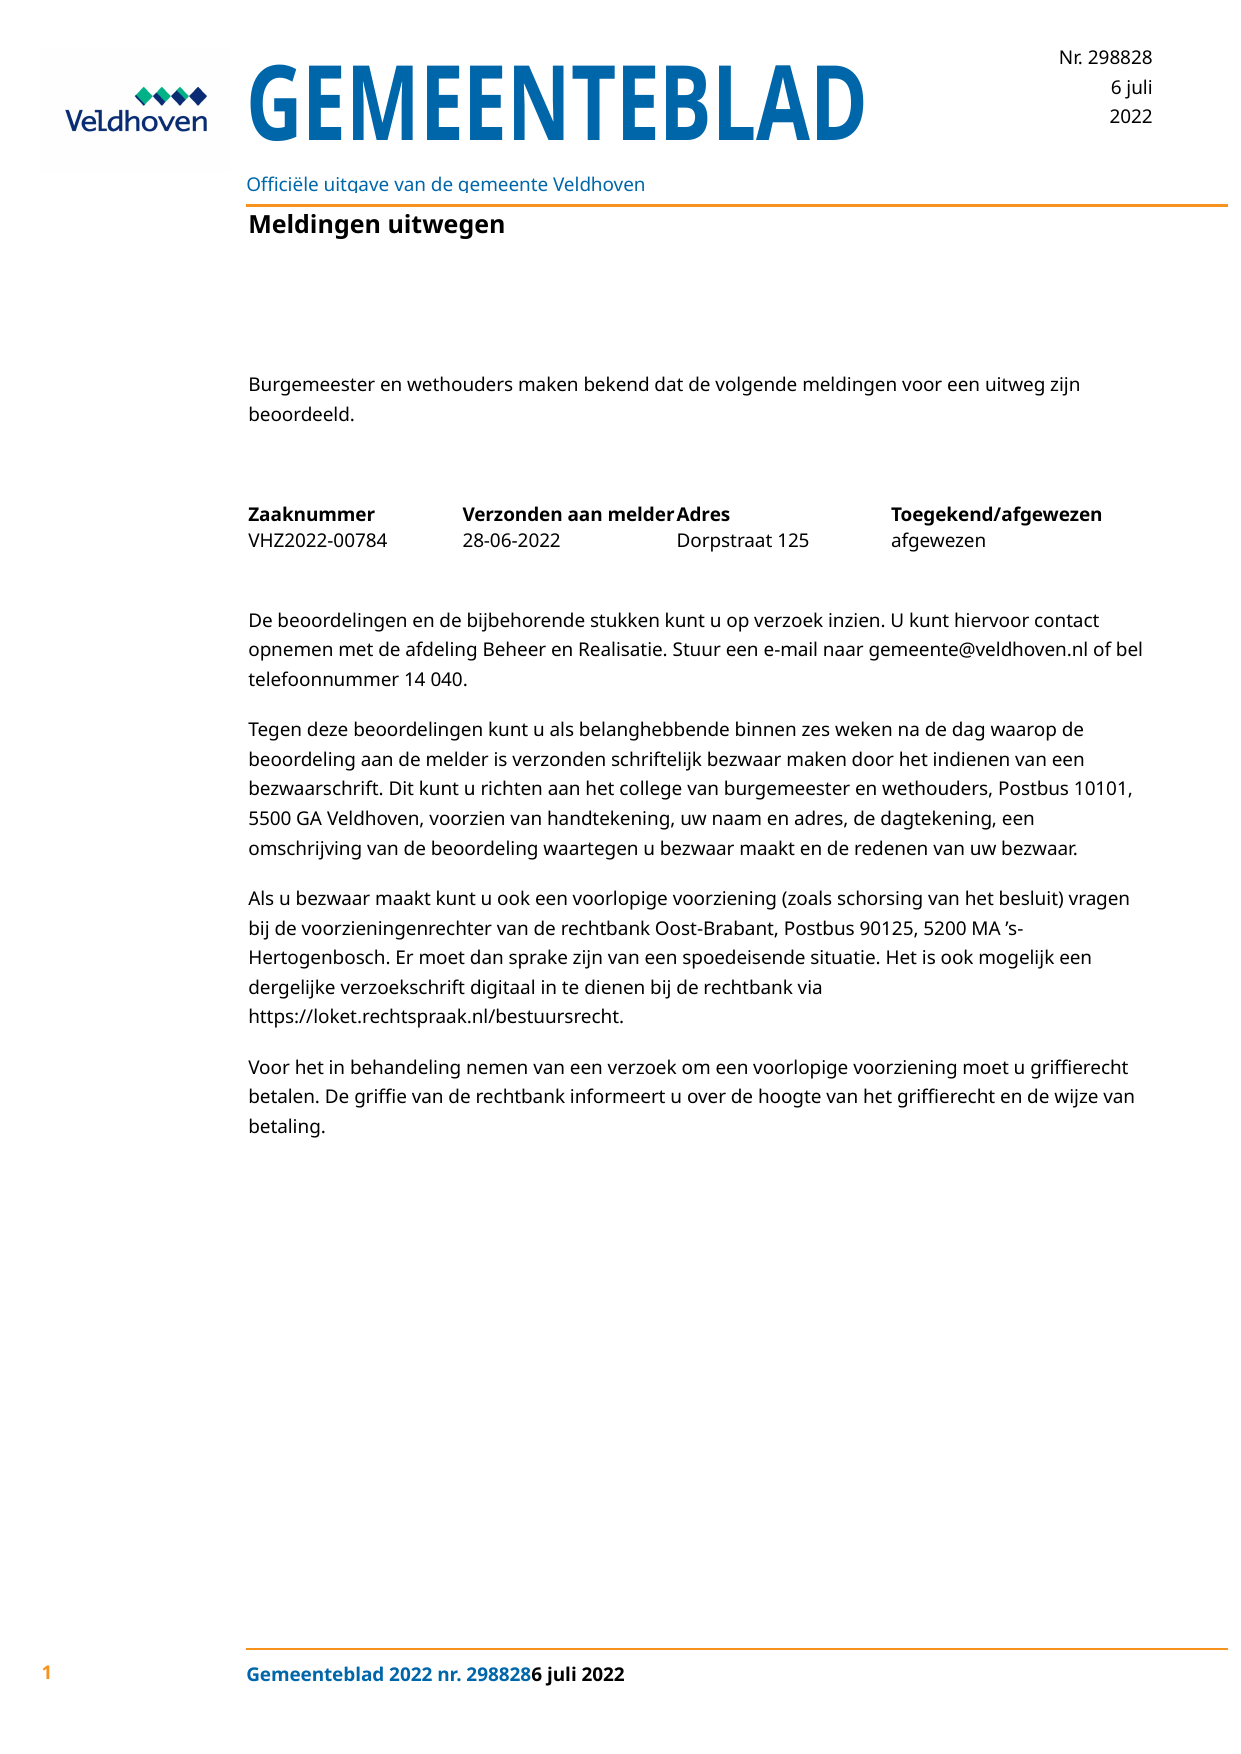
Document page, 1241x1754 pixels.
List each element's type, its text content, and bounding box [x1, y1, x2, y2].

table_cell afgewezen [891, 528, 1152, 553]
table_header Adres [676, 502, 891, 527]
table_cell VHZ2022-00784 [248, 528, 462, 553]
text Tegen deze beoordelingen kunt u als belanghebbende binnen zes weken na de dag waarop de beoordeling aan de melder is verzonden schriftelijk bezwaar maken door het indienen van een bezwaarschrift. Dit kunt u richten aan het college van burgemeester en wethouders, Postbus 10101, 5500 GA Veldhoven, voorzien van handtekening, uw naam en adres, de dagtekening, een omschrijving van de beoordeling waartegen u bezwaar maakt en de redenen van uw bezwaar. [248, 716, 1152, 860]
table_cell 28-06-2022 [462, 528, 676, 553]
table_cell Dorpstraat 125 [676, 528, 891, 553]
table_header Zaaknummer [248, 502, 462, 527]
picture [41, 47, 231, 172]
text Burgemeester en wethouders maken bekend dat de volgende meldingen voor een uitweg zijn beoordeeld. [248, 371, 1152, 426]
table_header Verzonden aan melder [462, 502, 676, 527]
text De beoordelingen en de bijbehorende stukken kunt u op verzoek inzien. U kunt hiervoor contact opnemen met de afdeling Beheer en Realisatie. Stuur een e-mail naar gemeente@veldhoven.nl of bel telefoonnummer 14 040. [248, 607, 1152, 692]
text Als u bezwaar maakt kunt u ook een voorlopige voorziening (zoals schorsing van het besluit) vragen bij de voorzieningenrechter van de rechtbank Oost-Brabant, Postbus 90125, 5200 MA ’s-Hertogenbosch. Er moet dan sprake zijn van een spoedeisende situatie. Het is ook mogelijk een dergelijke verzoekschrift digitaal in te dienen bij de rechtbank via https://loket.rechtspraak.nl/bestuursrecht. [248, 885, 1152, 1029]
table_header Toegekend/afgewezen [891, 502, 1152, 527]
text Voor het in behandeling nemen van een verzoek om een voorlopige voorziening moet u griffierecht betalen. De griffie van de rechtbank informeert u over de hoogte van het griffierecht en de wijze van betaling. [248, 1054, 1152, 1139]
text Meldingen uitwegen [248, 207, 1152, 241]
